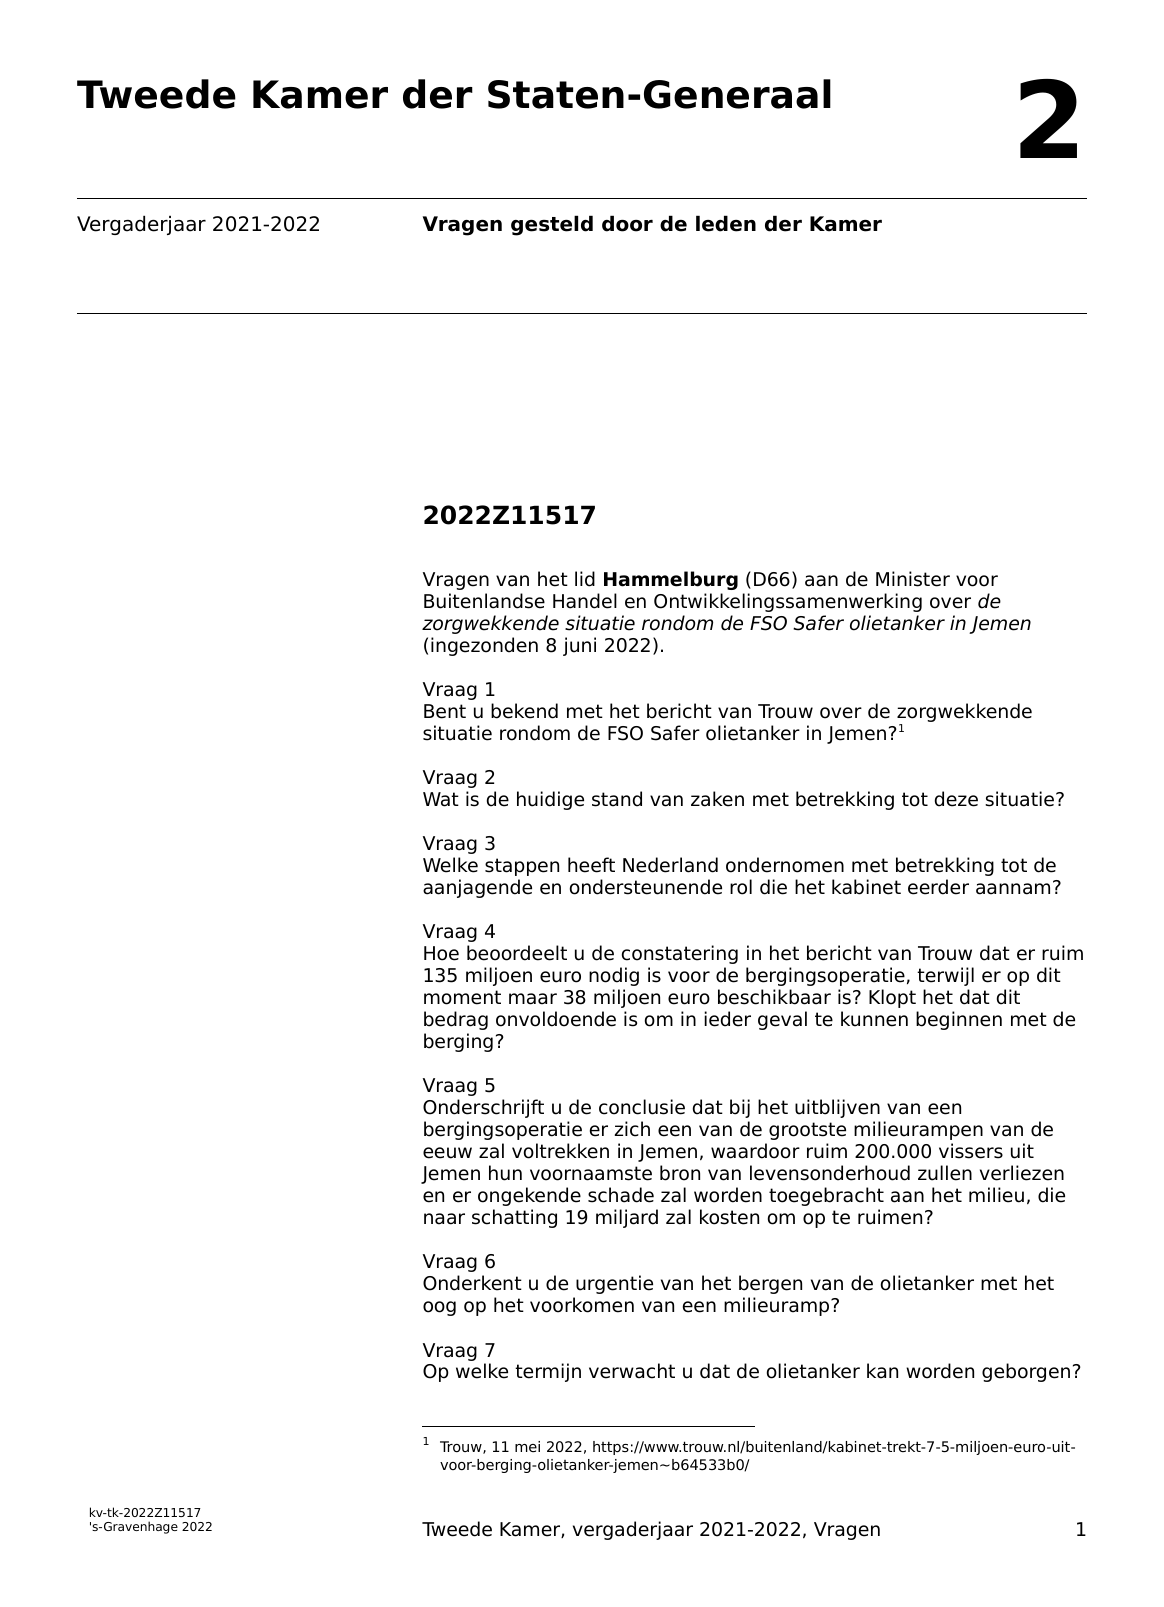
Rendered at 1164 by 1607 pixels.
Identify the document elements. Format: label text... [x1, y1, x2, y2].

text 2022Z11517 [422, 501, 1087, 531]
text Welke stappen heeft Nederland ondernomen met betrekking tot de aanjagende en ondersteunende rol die het kabinet eerder aannam? [422, 855, 1087, 899]
text 's-Gravenhage 2022 [88, 1520, 323, 1534]
text Op welke termijn verwacht u dat de olietanker kan worden geborgen? [422, 1361, 1087, 1383]
text Vraag 4 [422, 921, 1087, 943]
text kv-tk-2022Z11517 [88, 1506, 323, 1520]
text Vraag 1 [422, 679, 1087, 701]
text Vraag 3 [422, 833, 1087, 855]
text Bent u bekend met het bericht van Trouw over de zorgwekkende situatie rondom de FSO Safer olietanker in Jemen? [422, 701, 1087, 745]
text Onderkent u de urgentie van het bergen van de olietanker met het oog op het voorkomen van een milieuramp? [422, 1273, 1087, 1317]
text Vraag 6 [422, 1251, 1087, 1273]
text Onderschrijft u de conclusie dat bij het uitblijven van een bergingsoperatie er zich een van de grootste milieurampen van de eeuw zal voltrekken in Jemen, waardoor ruim 200.000 vissers uit Jemen hun voornaamste bron van levensonderhoud zullen verliezen en er ongekende schade zal worden toegebracht aan het milieu, die naar schatting 19 miljard zal kosten om op te ruimen? [422, 1097, 1087, 1229]
text Wat is de huidige stand van zaken met betrekking tot deze situatie? [422, 789, 1087, 811]
table_header 2 [886, 59, 1087, 198]
text Vraag 5 [422, 1075, 1087, 1097]
text Vraag 7 [422, 1339, 1087, 1361]
text Trouw, 11 mei 2022, https://www.trouw.nl/buitenland/kabinet-trekt-7-5-miljoen-euro-uit-voor-berging-olietanker-jemen~b64533b0/ [422, 1435, 1087, 1474]
text Vragen van het lid Hammelburg (D66) aan de Minister voor Buitenlandse Handel en Ontwikkelingssamenwerking over de zorgwekkende situatie rondom de FSO Safer olietanker in Jemen (ingezonden 8 juni 2022). [422, 569, 1087, 657]
table_header Tweede Kamer der Staten-Generaal [77, 59, 886, 198]
text Hoe beoordeelt u de constatering in het bericht van Trouw dat er ruim 135 miljoen euro nodig is voor de bergingsoperatie, terwijl er op dit moment maar 38 miljoen euro beschikbaar is? Klopt het dat dit bedrag onvoldoende is om in ieder geval te kunnen beginnen met de berging? [422, 943, 1087, 1053]
text Vraag 2 [422, 767, 1087, 789]
table_cell Vergaderjaar 2021-2022 [77, 199, 422, 313]
table_cell Vragen gesteld door de leden der Kamer [422, 199, 1087, 313]
